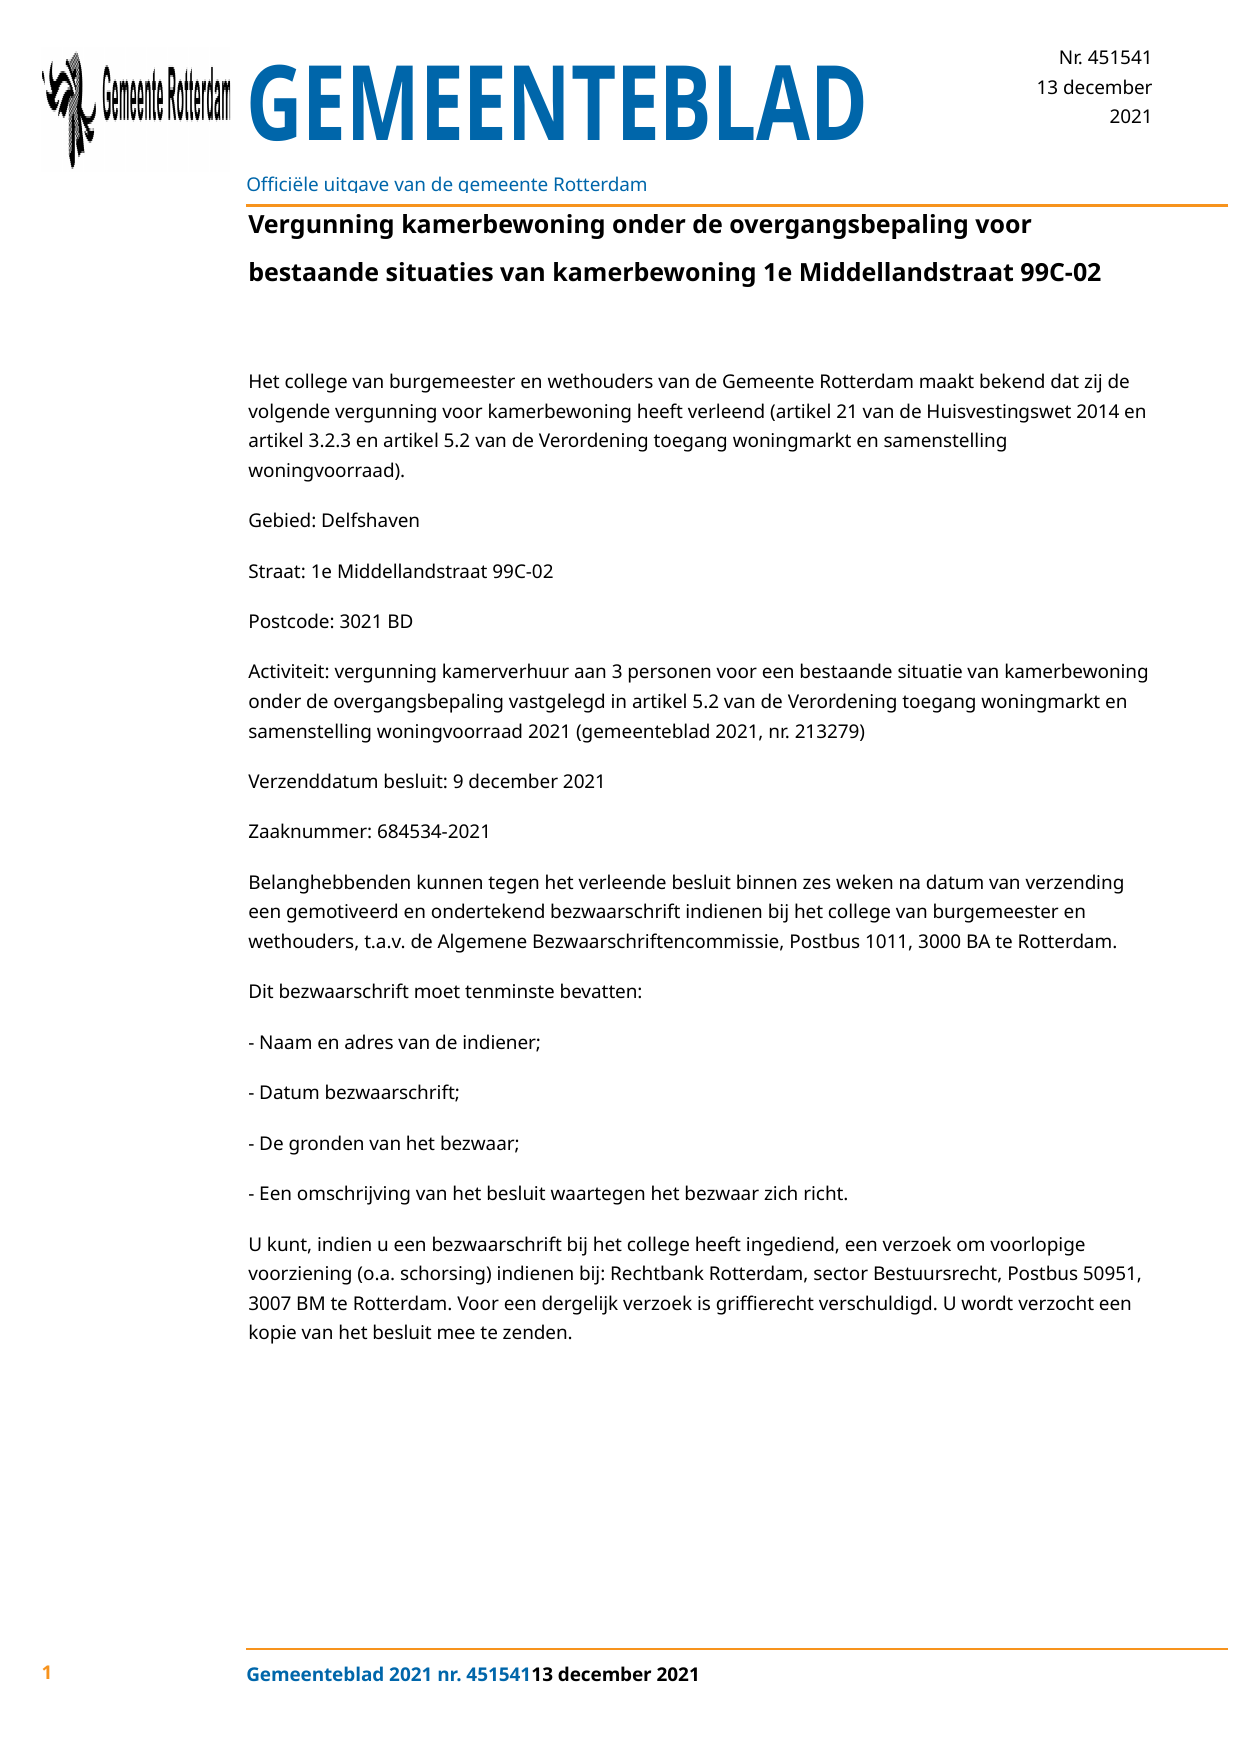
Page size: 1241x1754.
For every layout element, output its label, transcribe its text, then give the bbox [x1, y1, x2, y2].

text Postcode: 3021 BD [248, 608, 1152, 634]
text Activiteit: vergunning kamerverhuur aan 3 personen voor een bestaande situatie van kamerbewoning onder de overgangsbepaling vastgelegd in artikel 5.2 van de Verordening toegang woningmarkt en samenstelling woningvoorraad 2021 (gemeenteblad 2021, nr. 213279) [248, 659, 1152, 744]
text - Datum bezwaarschrift; [248, 1079, 1152, 1105]
text Zaaknummer: 684534-2021 [248, 819, 1152, 844]
text - Naam en adres van de indiener; [248, 1029, 1152, 1055]
text Het college van burgemeester en wethouders van de Gemeente Rotterdam maakt bekend dat zij de volgende vergunning voor kamerbewoning heeft verleend (artikel 21 van de Huisvestingswet 2014 en artikel 3.2.3 en artikel 5.2 van de Verordening toegang woningmarkt en samenstelling woningvoorraad). [248, 368, 1152, 483]
text Gebied: Delfshaven [248, 507, 1152, 533]
picture [41, 47, 231, 172]
text Belanghebbenden kunnen tegen het verleende besluit binnen zes weken na datum van verzending een gemotiveerd en ondertekend bezwaarschrift indienen bij het college van burgemeester en wethouders, t.a.v. de Algemene Bezwaarschriftencommissie, Postbus 1011, 3000 BA te Rotterdam. [248, 869, 1152, 954]
text - De gronden van het bezwaar; [248, 1130, 1152, 1156]
text Vergunning kamerbewoning onder de overgangsbepaling voor bestaande situaties van kamerbewoning 1e Middellandstraat 99C-02 [248, 207, 1152, 288]
text U kunt, indien u een bezwaarschrift bij het college heeft ingediend, een verzoek om voorlopige voorziening (o.a. schorsing) indienen bij: Rechtbank Rotterdam, sector Bestuursrecht, Postbus 50951, 3007 BM te Rotterdam. Voor een dergelijk verzoek is griffierecht verschuldigd. U wordt verzocht een kopie van het besluit mee te zenden. [248, 1231, 1152, 1345]
text Verzenddatum besluit: 9 december 2021 [248, 768, 1152, 794]
text Dit bezwaarschrift moet tenminste bevatten: [248, 979, 1152, 1004]
text Straat: 1e Middellandstraat 99C-02 [248, 558, 1152, 584]
text - Een omschrijving van het besluit waartegen het bezwaar zich richt. [248, 1180, 1152, 1206]
